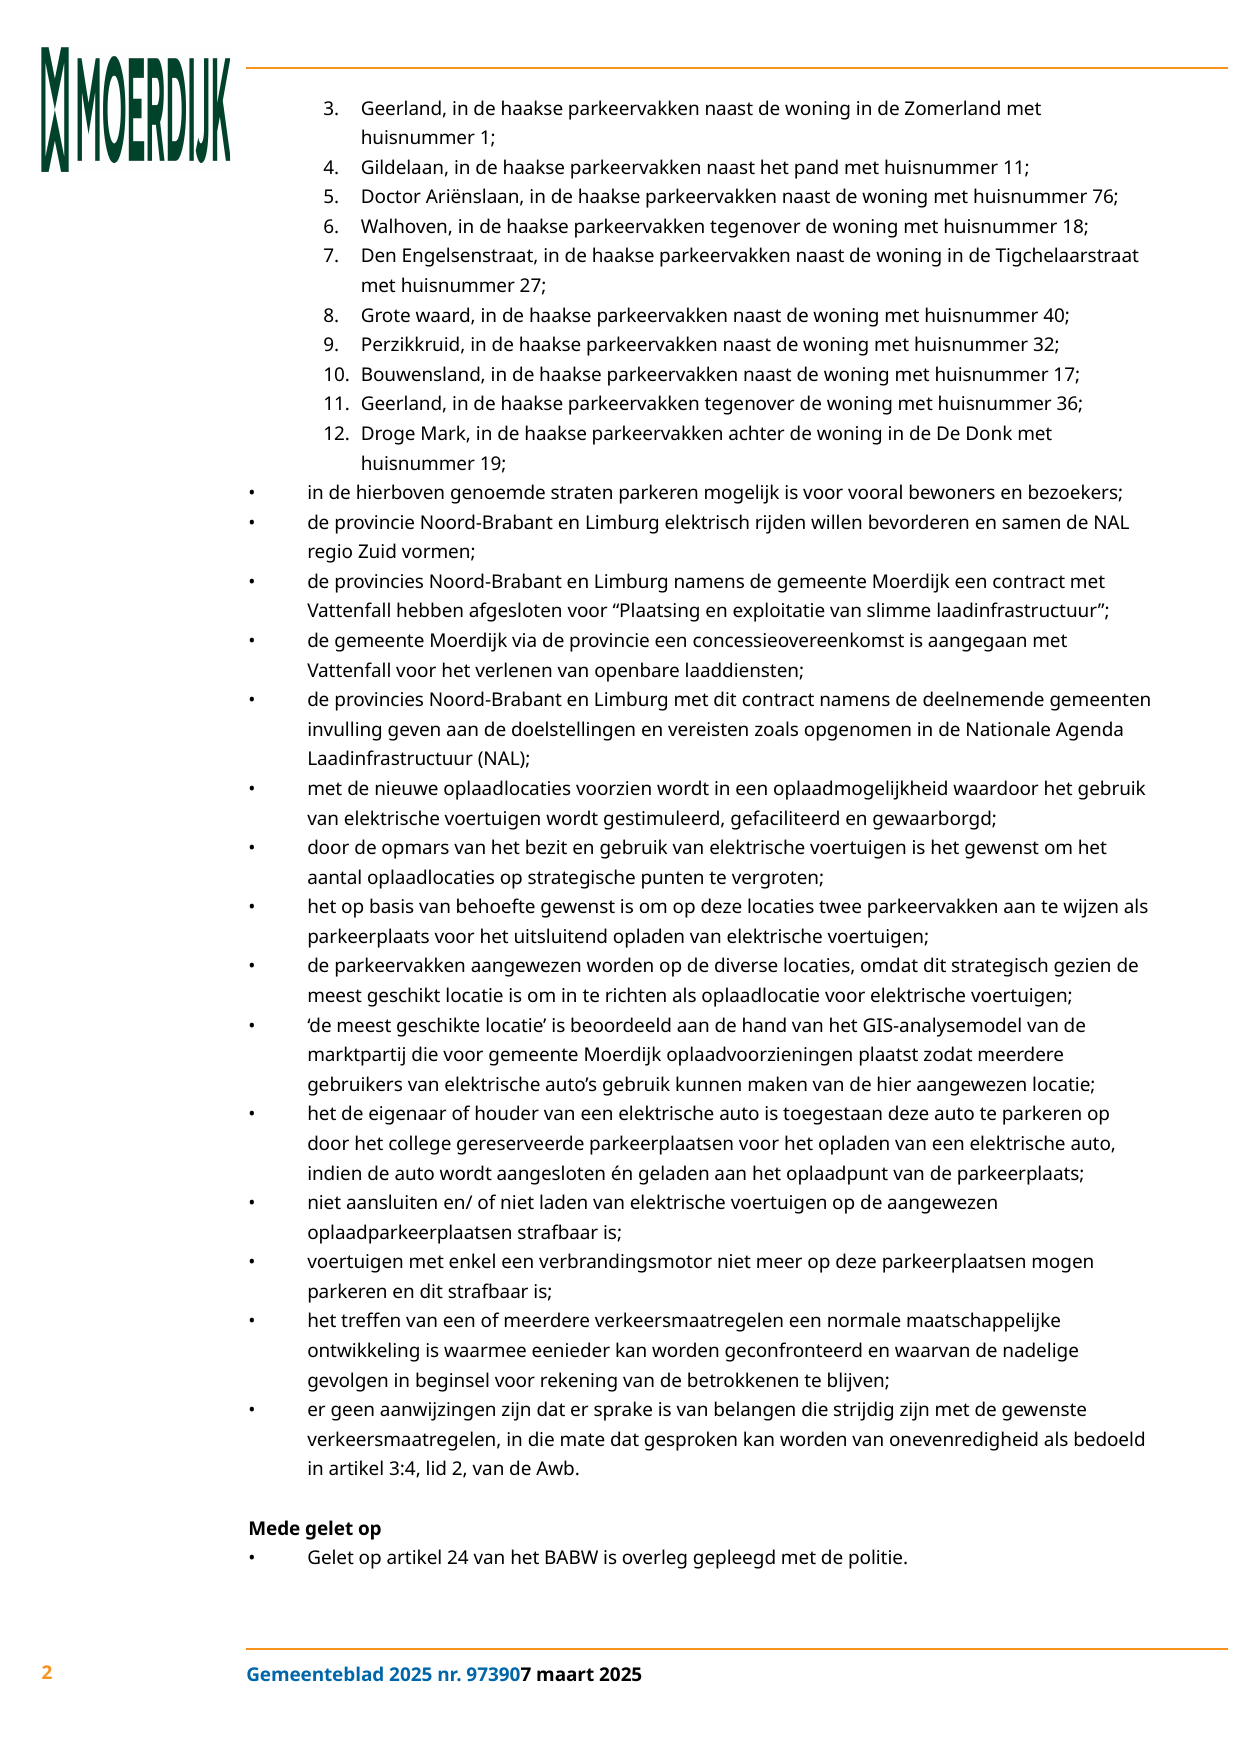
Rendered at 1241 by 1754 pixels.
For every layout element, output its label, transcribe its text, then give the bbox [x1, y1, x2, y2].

list Geerland, in de haakse parkeervakken tegenover de woning met huisnummer 36; [323, 391, 1152, 416]
list in de hierboven genoemde straten parkeren mogelijk is voor vooral bewoners en bezoekers; [248, 479, 1152, 505]
list Den Engelsenstraat, in de haakse parkeervakken naast de woning in de Tigchelaarstraat met huisnummer 27; [323, 243, 1152, 298]
list Perzikkruid, in de haakse parkeervakken naast de woning met huisnummer 32; [323, 331, 1152, 357]
list Bouwensland, in de haakse parkeervakken naast de woning met huisnummer 17; [323, 361, 1152, 387]
list de provincie Noord-Brabant en Limburg elektrisch rijden willen bevorderen en samen de NAL regio Zuid vormen; [248, 509, 1152, 564]
list Geerland, in de haakse parkeervakken naast de woning in de Zomerland met huisnummer 1; [323, 95, 1152, 150]
text Mede gelet op [248, 1515, 1152, 1541]
list de provincies Noord-Brabant en Limburg namens de gemeente Moerdijk een contract met Vattenfall hebben afgesloten voor “Plaatsing en exploitatie van slimme laadinfrastructuur”; [248, 568, 1152, 623]
list niet aansluiten en/ of niet laden van elektrische voertuigen op de aangewezen oplaadparkeerplaatsen strafbaar is; [248, 1189, 1152, 1245]
list door de opmars van het bezit en gebruik van elektrische voertuigen is het gewenst om het aantal oplaadlocaties op strategische punten te vergroten; [248, 834, 1152, 890]
list er geen aanwijzingen zijn dat er sprake is van belangen die strijdig zijn met de gewenste verkeersmaatregelen, in die mate dat gesproken kan worden van onevenredigheid als bedoeld in artikel 3:4, lid 2, van de Awb. [248, 1396, 1152, 1481]
list de gemeente Moerdijk via de provincie een concessieovereenkomst is aangegaan met Vattenfall voor het verlenen van openbare laaddiensten; [248, 627, 1152, 683]
list Gelet op artikel 24 van het BABW is overleg gepleegd met de politie. [248, 1544, 1152, 1570]
list Walhoven, in de haakse parkeervakken tegenover de woning met huisnummer 18; [323, 213, 1152, 239]
list het de eigenaar of houder van een elektrische auto is toegestaan deze auto te parkeren op door het college gereserveerde parkeerplaatsen voor het opladen van een elektrische auto, indien de auto wordt aangesloten én geladen aan het oplaadpunt van de parkeerplaats; [248, 1101, 1152, 1186]
list de provincies Noord-Brabant en Limburg met dit contract namens de deelnemende gemeenten invulling geven aan de doelstellingen en vereisten zoals opgenomen in de Nationale Agenda Laadinfrastructuur (NAL); [248, 686, 1152, 771]
list voertuigen met enkel een verbrandingsmotor niet meer op deze parkeerplaatsen mogen parkeren en dit strafbaar is; [248, 1248, 1152, 1304]
list ‘de meest geschikte locatie’ is beoordeeld aan de hand van het GIS-analysemodel van de marktpartij die voor gemeente Moerdijk oplaadvoorzieningen plaatst zodat meerdere gebruikers van elektrische auto’s gebruik kunnen maken van de hier aangewezen locatie; [248, 1012, 1152, 1097]
list Gildelaan, in de haakse parkeervakken naast het pand met huisnummer 11; [323, 154, 1152, 180]
list Droge Mark, in de haakse parkeervakken achter de woning in de De Donk met huisnummer 19; [323, 420, 1152, 476]
list Grote waard, in de haakse parkeervakken naast de woning met huisnummer 40; [323, 302, 1152, 328]
list met de nieuwe oplaadlocaties voorzien wordt in een oplaadmogelijkheid waardoor het gebruik van elektrische voertuigen wordt gestimuleerd, gefaciliteerd en gewaarborgd; [248, 775, 1152, 831]
list het treffen van een of meerdere verkeersmaatregelen een normale maatschappelijke ontwikkeling is waarmee eenieder kan worden geconfronteerd en waarvan de nadelige gevolgen in beginsel voor rekening van de betrokkenen te blijven; [248, 1308, 1152, 1393]
list het op basis van behoefte gewenst is om op deze locaties twee parkeervakken aan te wijzen als parkeerplaats voor het uitsluitend opladen van elektrische voertuigen; [248, 893, 1152, 949]
picture [41, 47, 231, 172]
list de parkeervakken aangewezen worden op de diverse locaties, omdat dit strategisch gezien de meest geschikt locatie is om in te richten als oplaadlocatie voor elektrische voertuigen; [248, 953, 1152, 1008]
list Doctor Ariënslaan, in de haakse parkeervakken naast de woning met huisnummer 76; [323, 183, 1152, 209]
